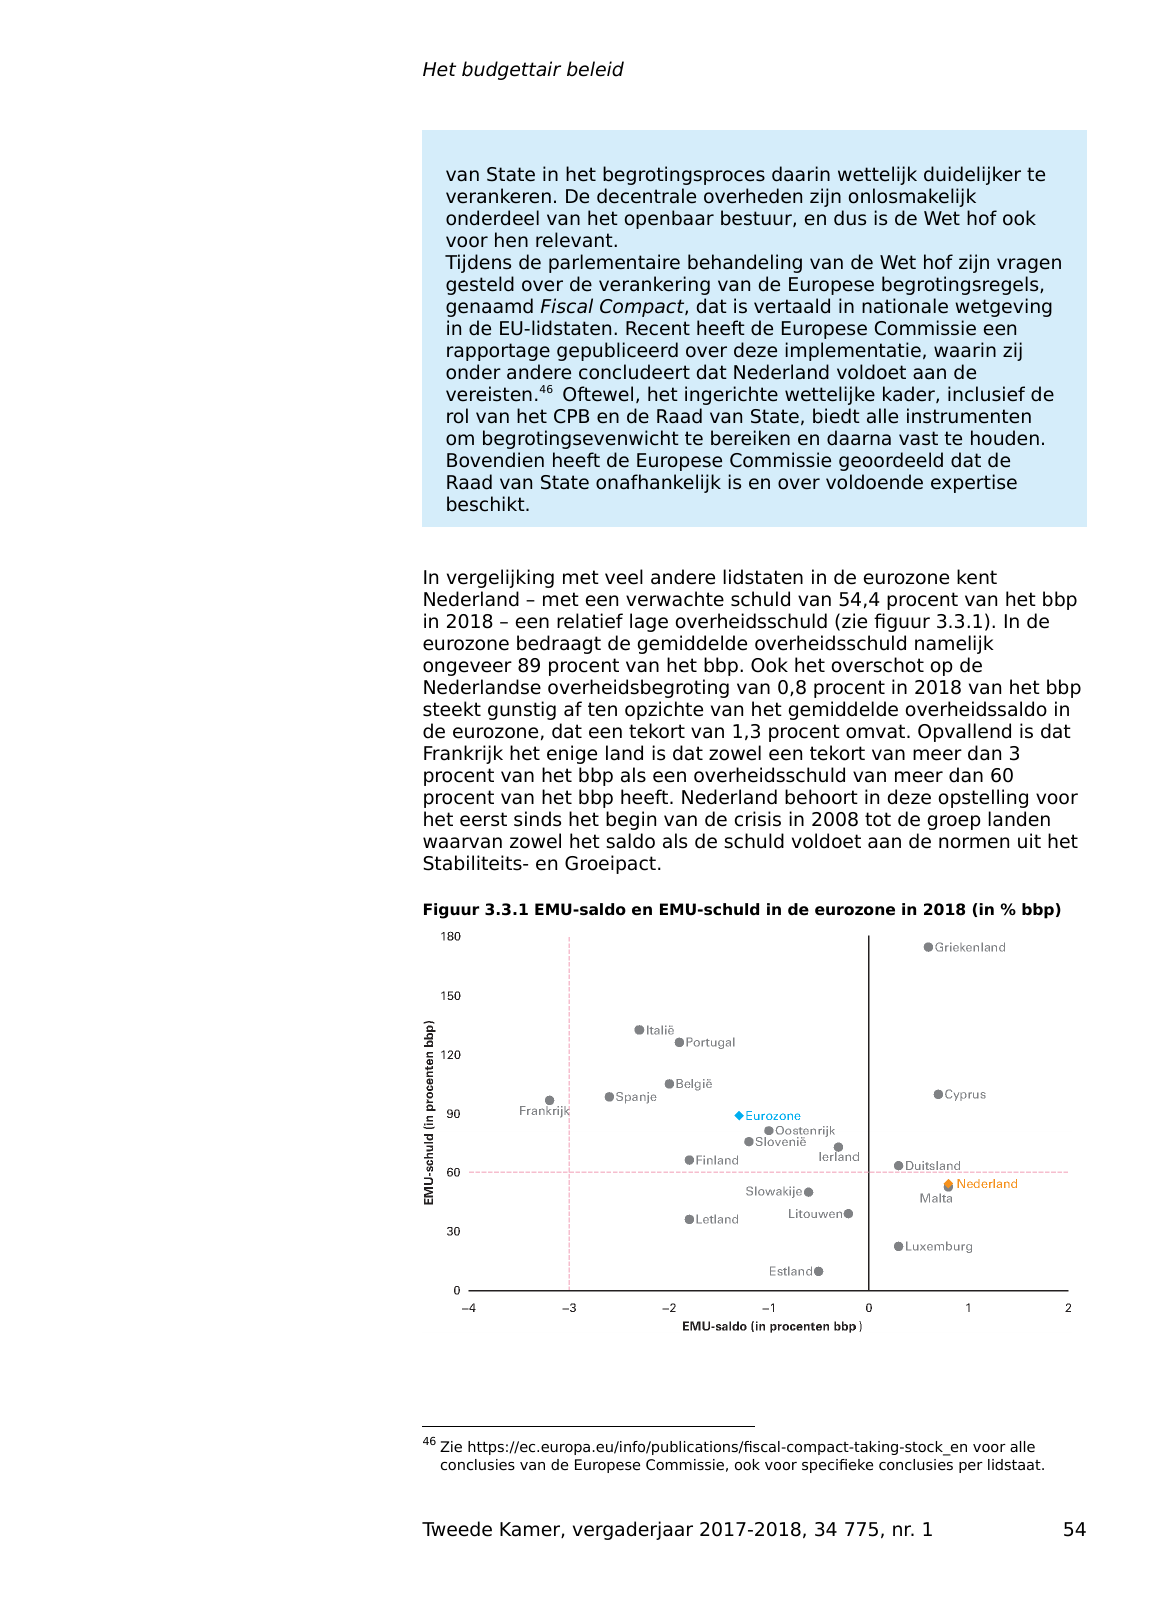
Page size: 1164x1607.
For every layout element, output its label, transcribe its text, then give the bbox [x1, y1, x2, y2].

table_header van State in het begrotingsproces daarin wettelijk duidelijker te verankeren. De decentrale overheden zijn onlosmakelijk onderdeel van het openbaar bestuur, en dus is de Wet hof ook voor hen relevant. Tijdens de parlementaire behandeling van de Wet hof zijn vragen gesteld over de verankering van de Europese begrotingsregels, genaamd Fiscal Compact, dat is vertaald in nationale wetgeving in de EU-lidstaten. Recent heeft de Europese Commissie een rapportage gepubliceerd over deze implementatie, waarin zij onder andere concludeert dat Nederland voldoet aan de vereisten. Oftewel, het ingerichte wettelijke kader, inclusief de rol van het CPB en de Raad van State, biedt alle instrumenten om begrotingsevenwicht te bereiken en daarna vast te houden. Bovendien heeft de Europese Commissie geoordeeld dat de Raad van State onafhankelijk is en over voldoende expertise beschikt. [422, 130, 1087, 527]
text In vergelijking met veel andere lidstaten in de eurozone kent Nederland – met een verwachte schuld van 54,4 procent van het bbp in 2018 – een relatief lage overheidsschuld (zie figuur 3.3.1). In de eurozone bedraagt de gemiddelde overheidsschuld namelijk ongeveer 89 procent van het bbp. Ook het overschot op de Nederlandse overheidsbegroting van 0,8 procent in 2018 van het bbp steekt gunstig af ten opzichte van het gemiddelde overheidssaldo in de eurozone, dat een tekort van 1,3 procent omvat. Opvallend is dat Frankrijk het enige land is dat zowel een tekort van meer dan 3 procent van het bbp als een overheidsschuld van meer dan 60 procent van het bbp heeft. Nederland behoort in deze opstelling voor het eerst sinds het begin van de crisis in 2008 tot de groep landen waarvan zowel het saldo als de schuld voldoet aan de normen uit het Stabiliteits- en Groeipact. [422, 567, 1087, 875]
text Figuur 3.3.1 EMU-saldo en EMU-schuld in de eurozone in 2018 (in % bbp) [422, 901, 1072, 919]
picture [422, 930, 1072, 1333]
